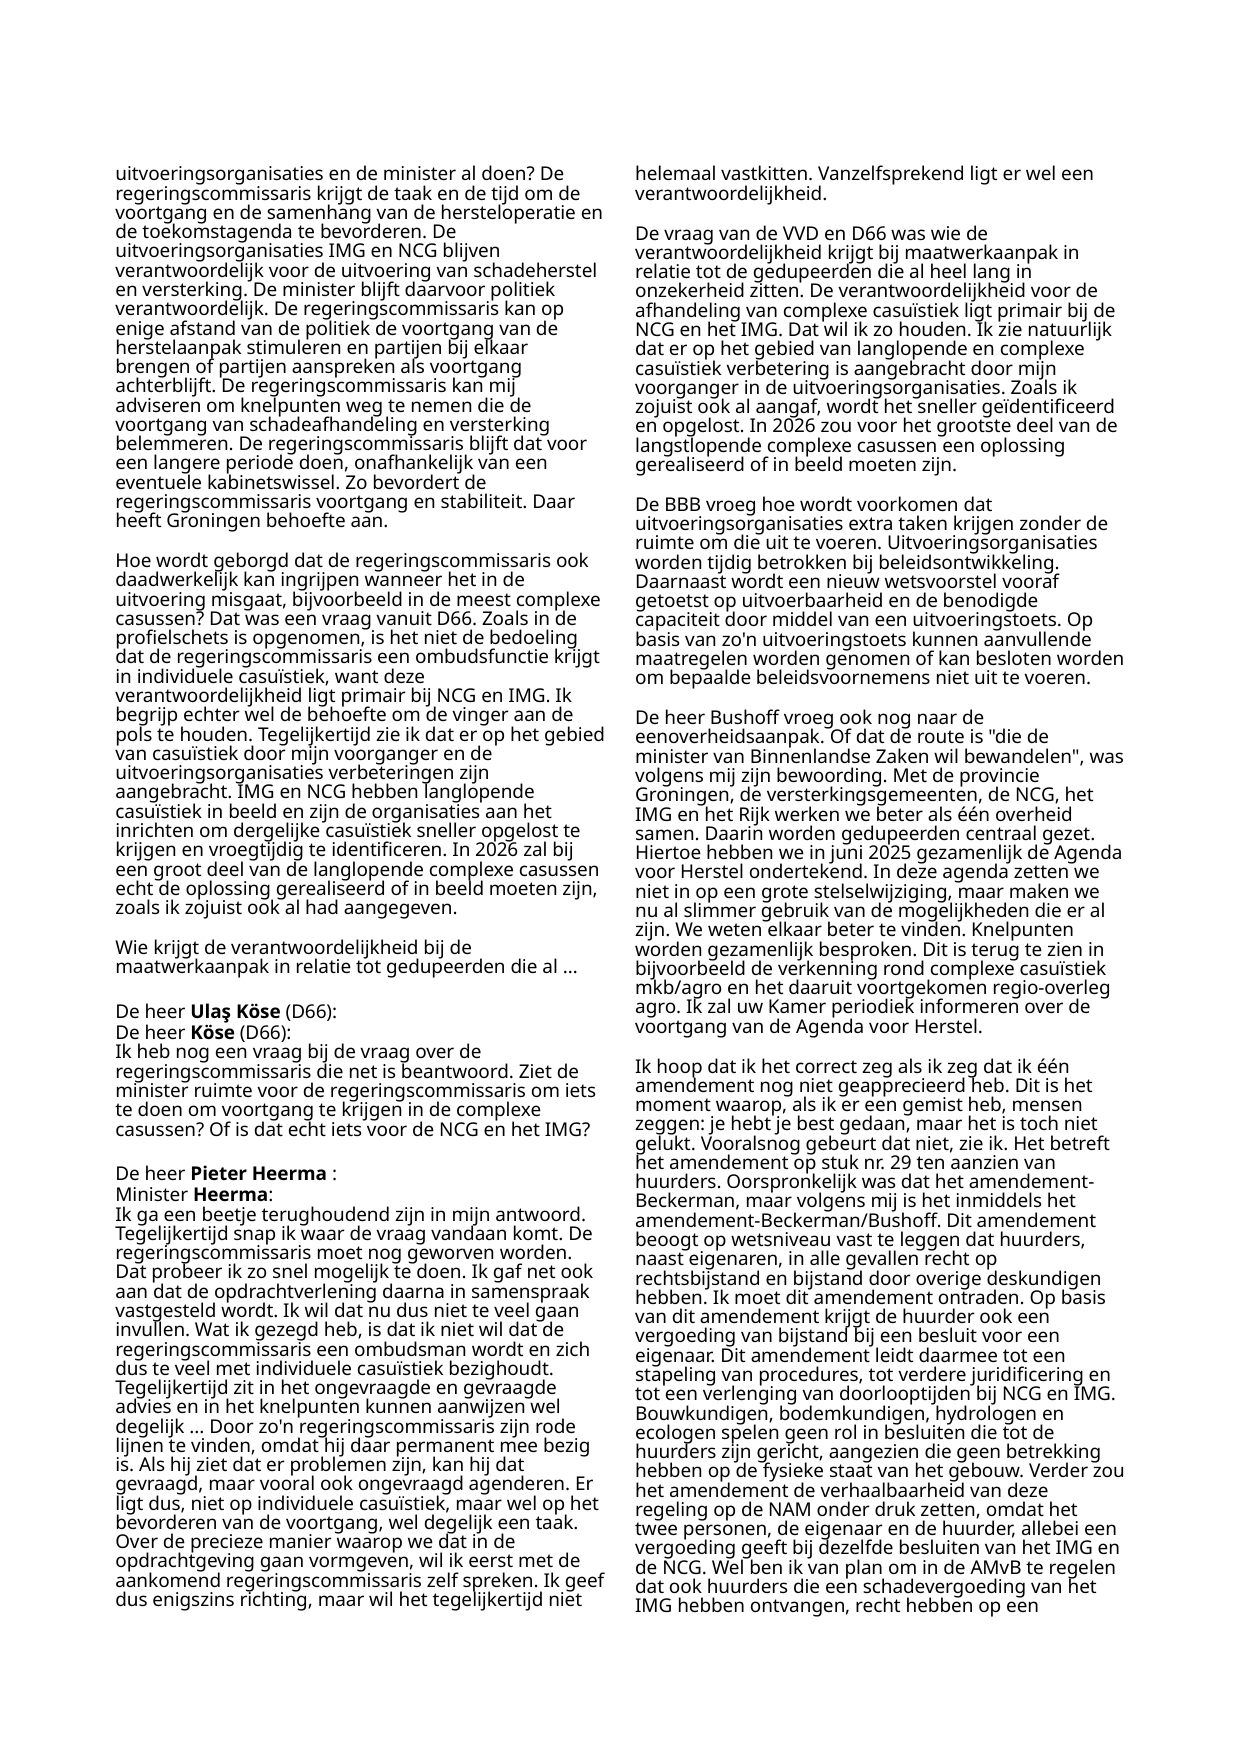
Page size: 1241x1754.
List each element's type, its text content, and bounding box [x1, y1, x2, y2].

text De BBB vroeg hoe wordt voorkomen dat uitvoeringsorganisaties extra taken krijgen zonder de ruimte om die uit te voeren. Uitvoeringsorganisaties worden tijdig betrokken bij beleidsontwikkeling. Daarnaast wordt een nieuw wetsvoorstel vooraf getoetst op uitvoerbaarheid en de benodigde capaciteit door middel van een uitvoeringstoets. Op basis van zo'n uitvoeringstoets kunnen aanvullende maatregelen worden genomen of kan besloten worden om bepaalde beleidsvoornemens niet uit te voeren. [635, 496, 1125, 688]
text De heer Köse (D66): [115, 1024, 605, 1043]
text Wie krijgt de verantwoordelijkheid bij de maatwerkaanpak in relatie tot gedupeerden die al … [115, 939, 605, 978]
text Hoe wordt geborgd dat de regeringscommissaris ook daadwerkelijk kan ingrijpen wanneer het in de uitvoering misgaat, bijvoorbeeld in de meest complexe casussen? Dat was een vraag vanuit D66. Zoals in de profielschets is opgenomen, is het niet de bedoeling dat de regeringscommissaris een ombudsfunctie krijgt in individuele casuïstiek, want deze verantwoordelijkheid ligt primair bij NCG en IMG. Ik begrijp echter wel de behoefte om de vinger aan de pols te houden. Tegelijkertijd zie ik dat er op het gebied van casuïstiek door mijn voorganger en de uitvoeringsorganisaties verbeteringen zijn aangebracht. IMG en NCG hebben langlopende casuïstiek in beeld en zijn de organisaties aan het inrichten om dergelijke casuïstiek sneller opgelost te krijgen en vroegtijdig te identificeren. In 2026 zal bij een groot deel van de langlopende complexe casussen echt de oplossing gerealiseerd of in beeld moeten zijn, zoals ik zojuist ook al had aangegeven. [115, 552, 605, 918]
text De heer Pieter Heerma : [115, 1161, 605, 1186]
text De vraag van de VVD en D66 was wie de verantwoordelijkheid krijgt bij maatwerkaanpak in relatie tot de gedupeerden die al heel lang in onzekerheid zitten. De verantwoordelijkheid voor de afhandeling van complexe casuïstiek ligt primair bij de NCG en het IMG. Dat wil ik zo houden. Ik zie natuurlijk dat er op het gebied van langlopende en complexe casuïstiek verbetering is aangebracht door mijn voorganger in de uitvoeringsorganisaties. Zoals ik zojuist ook al aangaf, wordt het sneller geïdentificeerd en opgelost. In 2026 zou voor het grootste deel van de langstlopende complexe casussen een oplossing gerealiseerd of in beeld moeten zijn. [635, 224, 1125, 475]
text Ik hoop dat ik het correct zeg als ik zeg dat ik één amendement nog niet geapprecieerd heb. Dit is het moment waarop, als ik er een gemist heb, mensen zeggen: je hebt je best gedaan, maar het is toch niet gelukt. Vooralsnog gebeurt dat niet, zie ik. Het betreft het amendement op stuk nr. 29 ten aanzien van huurders. Oorspronkelijk was dat het amendement-Beckerman, maar volgens mij is het inmiddels het amendement-Beckerman/Bushoff. Dit amendement beoogt op wetsniveau vast te leggen dat huurders, naast eigenaren, in alle gevallen recht op rechtsbijstand en bijstand door overige deskundigen hebben. Ik moet dit amendement ontraden. Op basis van dit amendement krijgt de huurder ook een vergoeding van bijstand bij een besluit voor een eigenaar. Dit amendement leidt daarmee tot een stapeling van procedures, tot verdere juridificering en tot een verlenging van doorlooptijden bij NCG en IMG. Bouwkundigen, bodemkundigen, hydrologen en ecologen spelen geen rol in besluiten die tot de huurders zijn gericht, aangezien die geen betrekking hebben op de fysieke staat van het gebouw. Verder zou het amendement de verhaalbaarheid van deze regeling op de NAM onder druk zetten, omdat het twee personen, de eigenaar en de huurder, allebei een vergoeding geeft bij dezelfde besluiten van het IMG en de NCG. Wel ben ik van plan om in de AMvB te regelen dat ook huurders die een schadevergoeding van het IMG hebben ontvangen, recht hebben op een [635, 1058, 1125, 1616]
text Ik heb nog een vraag bij de vraag over de regeringscommissaris die net is beantwoord. Ziet de minister ruimte voor de regeringscommissaris om iets te doen om voortgang te krijgen in de complexe casussen? Of is dat echt iets voor de NCG en het IMG? [115, 1043, 605, 1140]
text helemaal vastkitten. Vanzelfsprekend ligt er wel een verantwoordelijkheid. [635, 165, 1125, 204]
text Ik ga een beetje terughoudend zijn in mijn antwoord. Tegelijkertijd snap ik waar de vraag vandaan komt. De regeringscommissaris moet nog geworven worden. Dat probeer ik zo snel mogelijk te doen. Ik gaf net ook aan dat de opdrachtverlening daarna in samenspraak vastgesteld wordt. Ik wil dat nu dus niet te veel gaan invullen. Wat ik gezegd heb, is dat ik niet wil dat de regeringscommissaris een ombudsman wordt en zich dus te veel met individuele casuïstiek bezighoudt. Tegelijkertijd zit in het ongevraagde en gevraagde advies en in het knelpunten kunnen aanwijzen wel degelijk ... Door zo'n regeringscommissaris zijn rode lijnen te vinden, omdat hij daar permanent mee bezig is. Als hij ziet dat er problemen zijn, kan hij dat gevraagd, maar vooral ook ongevraagd agenderen. Er ligt dus, niet op individuele casuïstiek, maar wel op het bevorderen van de voortgang, wel degelijk een taak. Over de precieze manier waarop we dat in de opdrachtgeving gaan vormgeven, wil ik eerst met de aankomend regeringscommissaris zelf spreken. Ik geef dus enigszins richting, maar wil het tegelijkertijd niet [115, 1206, 605, 1610]
text De heer Bushoff vroeg ook nog naar de eenoverheidsaanpak. Of dat de route is "die de minister van Binnenlandse Zaken wil bewandelen", was volgens mij zijn bewoording. Met de provincie Groningen, de versterkingsgemeenten, de NCG, het IMG en het Rijk werken we beter als één overheid samen. Daarin worden gedupeerden centraal gezet. Hiertoe hebben we in juni 2025 gezamenlijk de Agenda voor Herstel ondertekend. In deze agenda zetten we niet in op een grote stelselwijziging, maar maken we nu al slimmer gebruik van de mogelijkheden die er al zijn. We weten elkaar beter te vinden. Knelpunten worden gezamenlijk besproken. Dit is terug te zien in bijvoorbeeld de verkenning rond complexe casuïstiek mkb/agro en het daaruit voortgekomen regio-overleg agro. Ik zal uw Kamer periodiek informeren over de voortgang van de Agenda voor Herstel. [635, 709, 1125, 1037]
text Minister Heerma: [115, 1186, 605, 1206]
text De heer Ulaş Köse (D66): [115, 998, 605, 1024]
text uitvoeringsorganisaties en de minister al doen? De regeringscommissaris krijgt de taak en de tijd om de voortgang en de samenhang van de hersteloperatie en de toekomstagenda te bevorderen. De uitvoeringsorganisaties IMG en NCG blijven verantwoordelijk voor de uitvoering van schadeherstel en versterking. De minister blijft daarvoor politiek verantwoordelijk. De regeringscommissaris kan op enige afstand van de politiek de voortgang van de herstelaanpak stimuleren en partijen bij elkaar brengen of partijen aanspreken als voortgang achterblijft. De regeringscommissaris kan mij adviseren om knelpunten weg te nemen die de voortgang van schadeafhandeling en versterking belemmeren. De regeringscommissaris blijft dat voor een langere periode doen, onafhankelijk van een eventuele kabinetswissel. Zo bevordert de regeringscommissaris voortgang en stabiliteit. Daar heeft Groningen behoefte aan. [115, 165, 605, 531]
